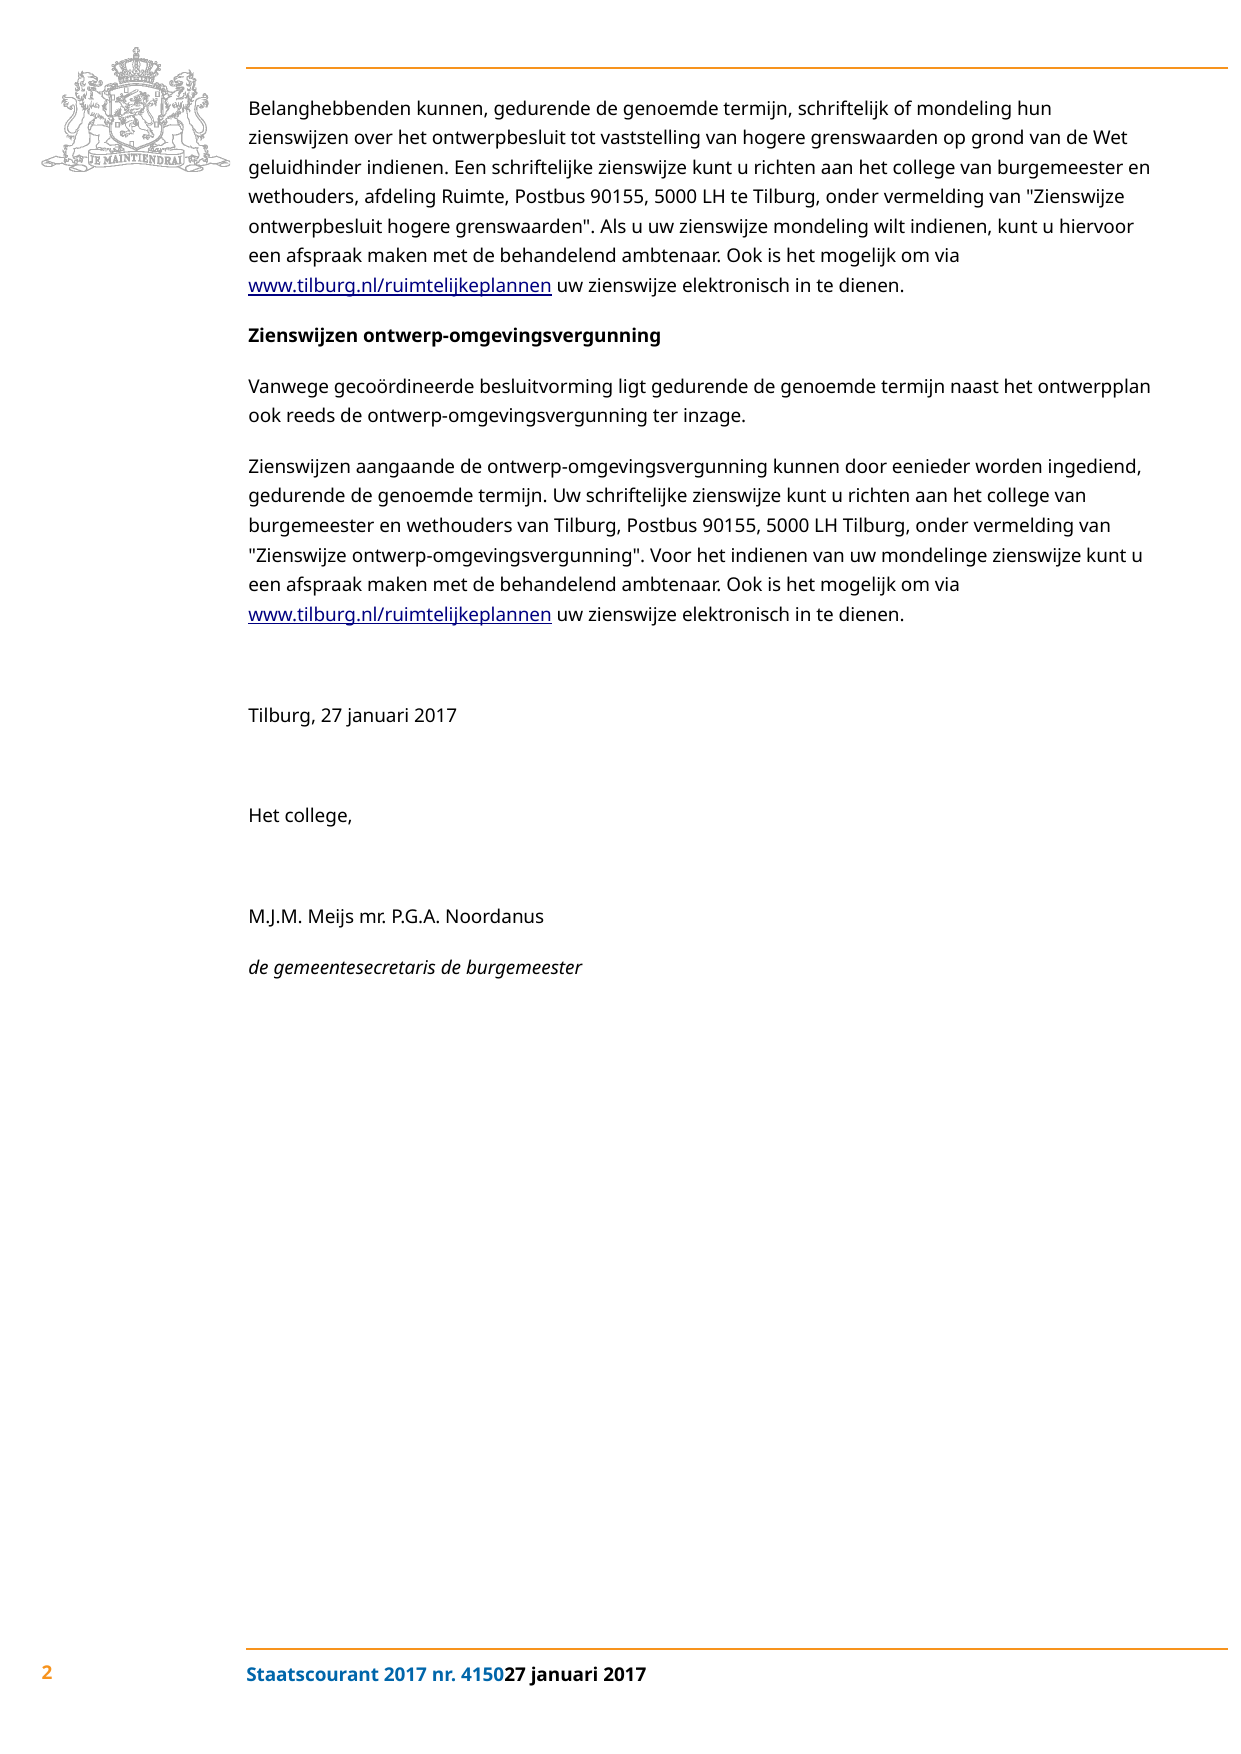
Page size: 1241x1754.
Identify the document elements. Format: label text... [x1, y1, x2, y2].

text Vanwege gecoördineerde besluitvorming ligt gedurende de genoemde termijn naast het ontwerpplan ook reeds de ontwerp-omgevingsvergunning ter inzage. [248, 373, 1152, 428]
text M.J.M. Meijs mr. P.G.A. Noordanus [248, 903, 1152, 929]
text Zienswijzen aangaande de ontwerp-omgevingsvergunning kunnen door eenieder worden ingediend, gedurende de genoemde termijn. Uw schriftelijke zienswijze kunt u richten aan het college van burgemeester en wethouders van Tilburg, Postbus 90155, 5000 LH Tilburg, onder vermelding van "Zienswijze ontwerp-omgevingsvergunning". Voor het indienen van uw mondelinge zienswijze kunt u een afspraak maken met de behandelend ambtenaar. Ook is het mogelijk om via www.tilburg.nl/ruimtelijkeplannen uw zienswijze elektronisch in te dienen. [248, 453, 1152, 627]
text Tilburg, 27 januari 2017 [248, 702, 1152, 728]
picture [41, 47, 231, 172]
text Het college, [248, 803, 1152, 828]
text de gemeentesecretaris de burgemeester [248, 954, 1152, 980]
text Zienswijzen ontwerp-omgevingsvergunning [248, 323, 1152, 348]
text Belanghebbenden kunnen, gedurende de genoemde termijn, schriftelijk of mondeling hun zienswijzen over het ontwerpbesluit tot vaststelling van hogere grenswaarden op grond van de Wet geluidhinder indienen. Een schriftelijke zienswijze kunt u richten aan het college van burgemeester en wethouders, afdeling Ruimte, Postbus 90155, 5000 LH te Tilburg, onder vermelding van "Zienswijze ontwerpbesluit hogere grenswaarden". Als u uw zienswijze mondeling wilt indienen, kunt u hiervoor een afspraak maken met de behandelend ambtenaar. Ook is het mogelijk om via www.tilburg.nl/ruimtelijkeplannen uw zienswijze elektronisch in te dienen. [248, 95, 1152, 298]
